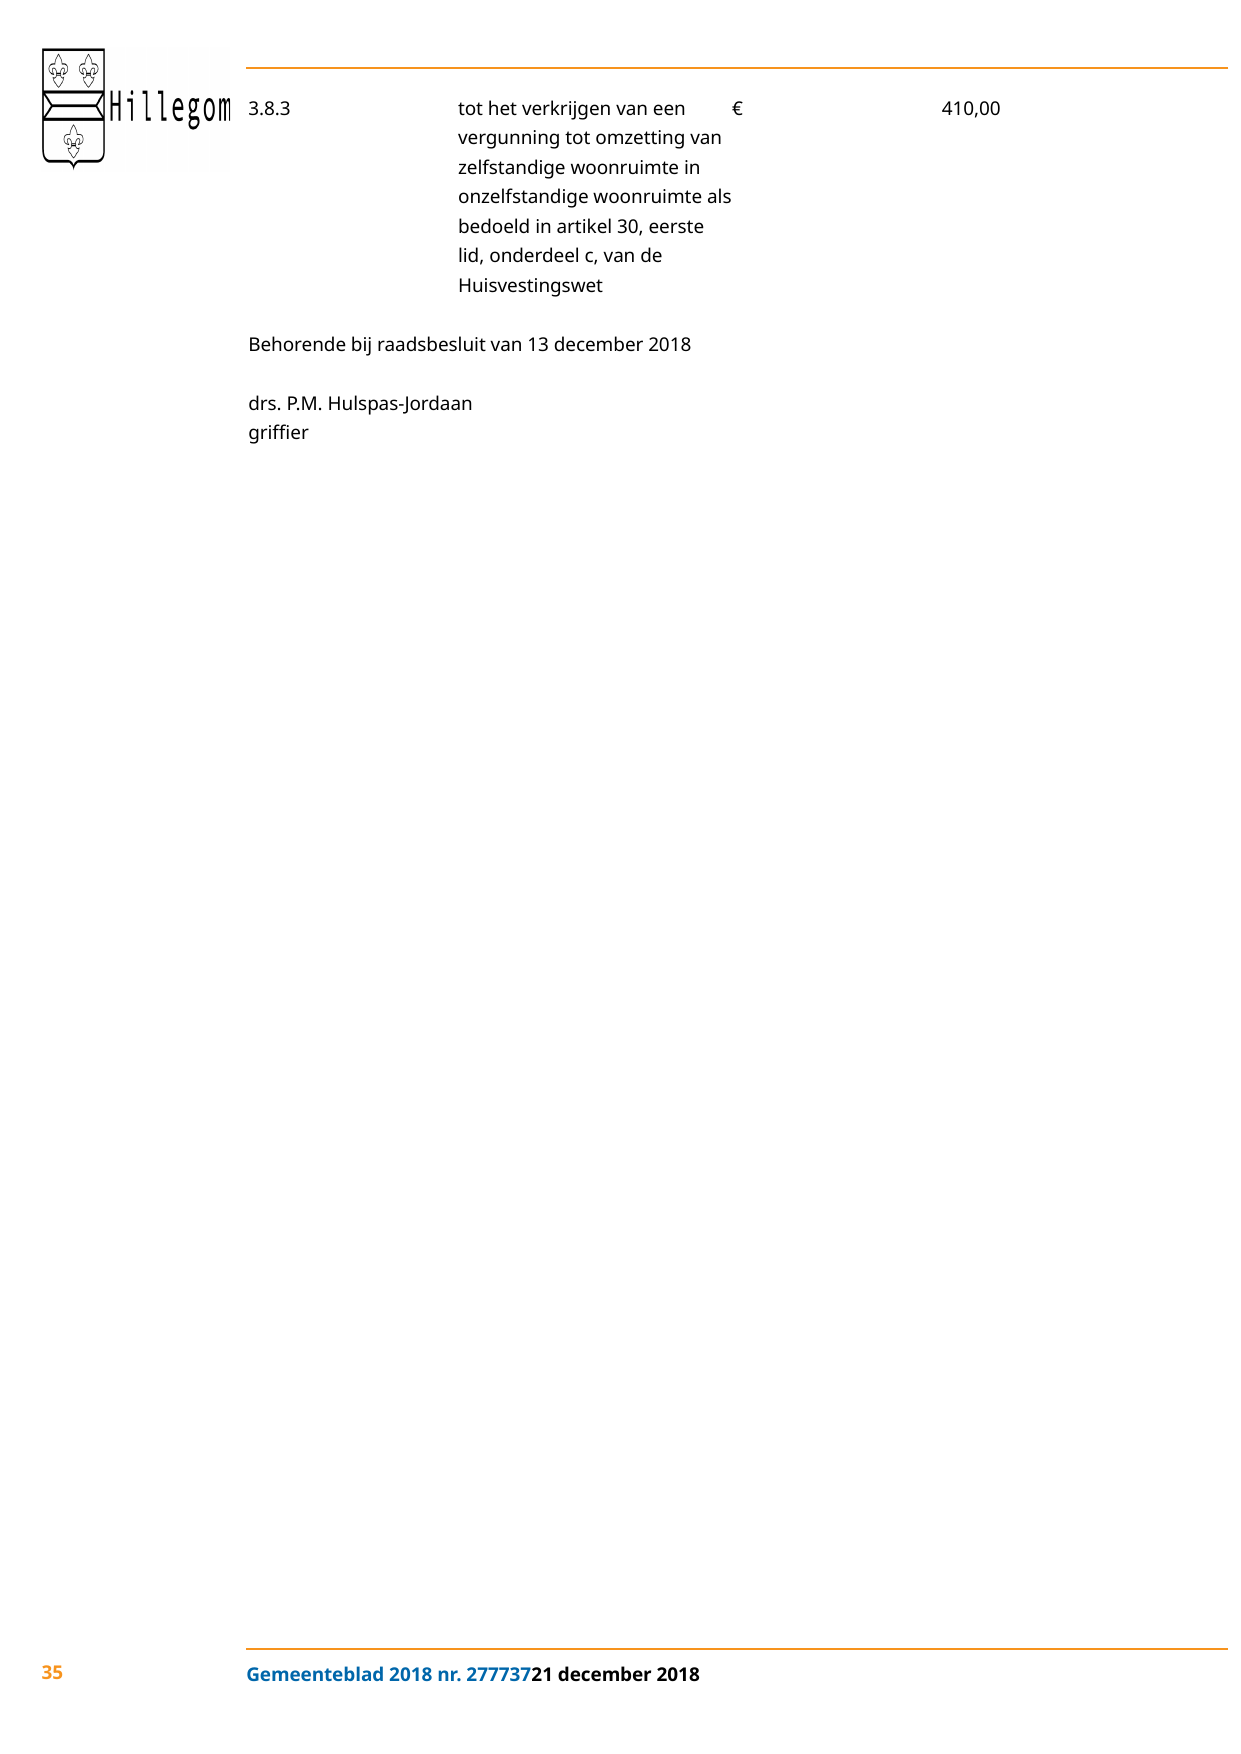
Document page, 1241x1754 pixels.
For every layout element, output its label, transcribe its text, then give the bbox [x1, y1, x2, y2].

table_cell € [732, 95, 942, 298]
text drs. P.M. Hulspas-Jordaan [248, 390, 1152, 416]
text griffier [248, 419, 1152, 445]
table_cell tot het verkrijgen van een vergunning tot omzetting van zelfstandige woonruimte in onzelfstandige woonruimte als bedoeld in artikel 30, eerste lid, onderdeel c, van de Huisvestingswet [458, 95, 732, 298]
table_cell 3.8.3 [248, 95, 458, 298]
table_cell 410,00 [942, 95, 1152, 298]
text Behorende bij raadsbesluit van 13 december 2018 [248, 331, 1152, 357]
picture [41, 47, 231, 172]
